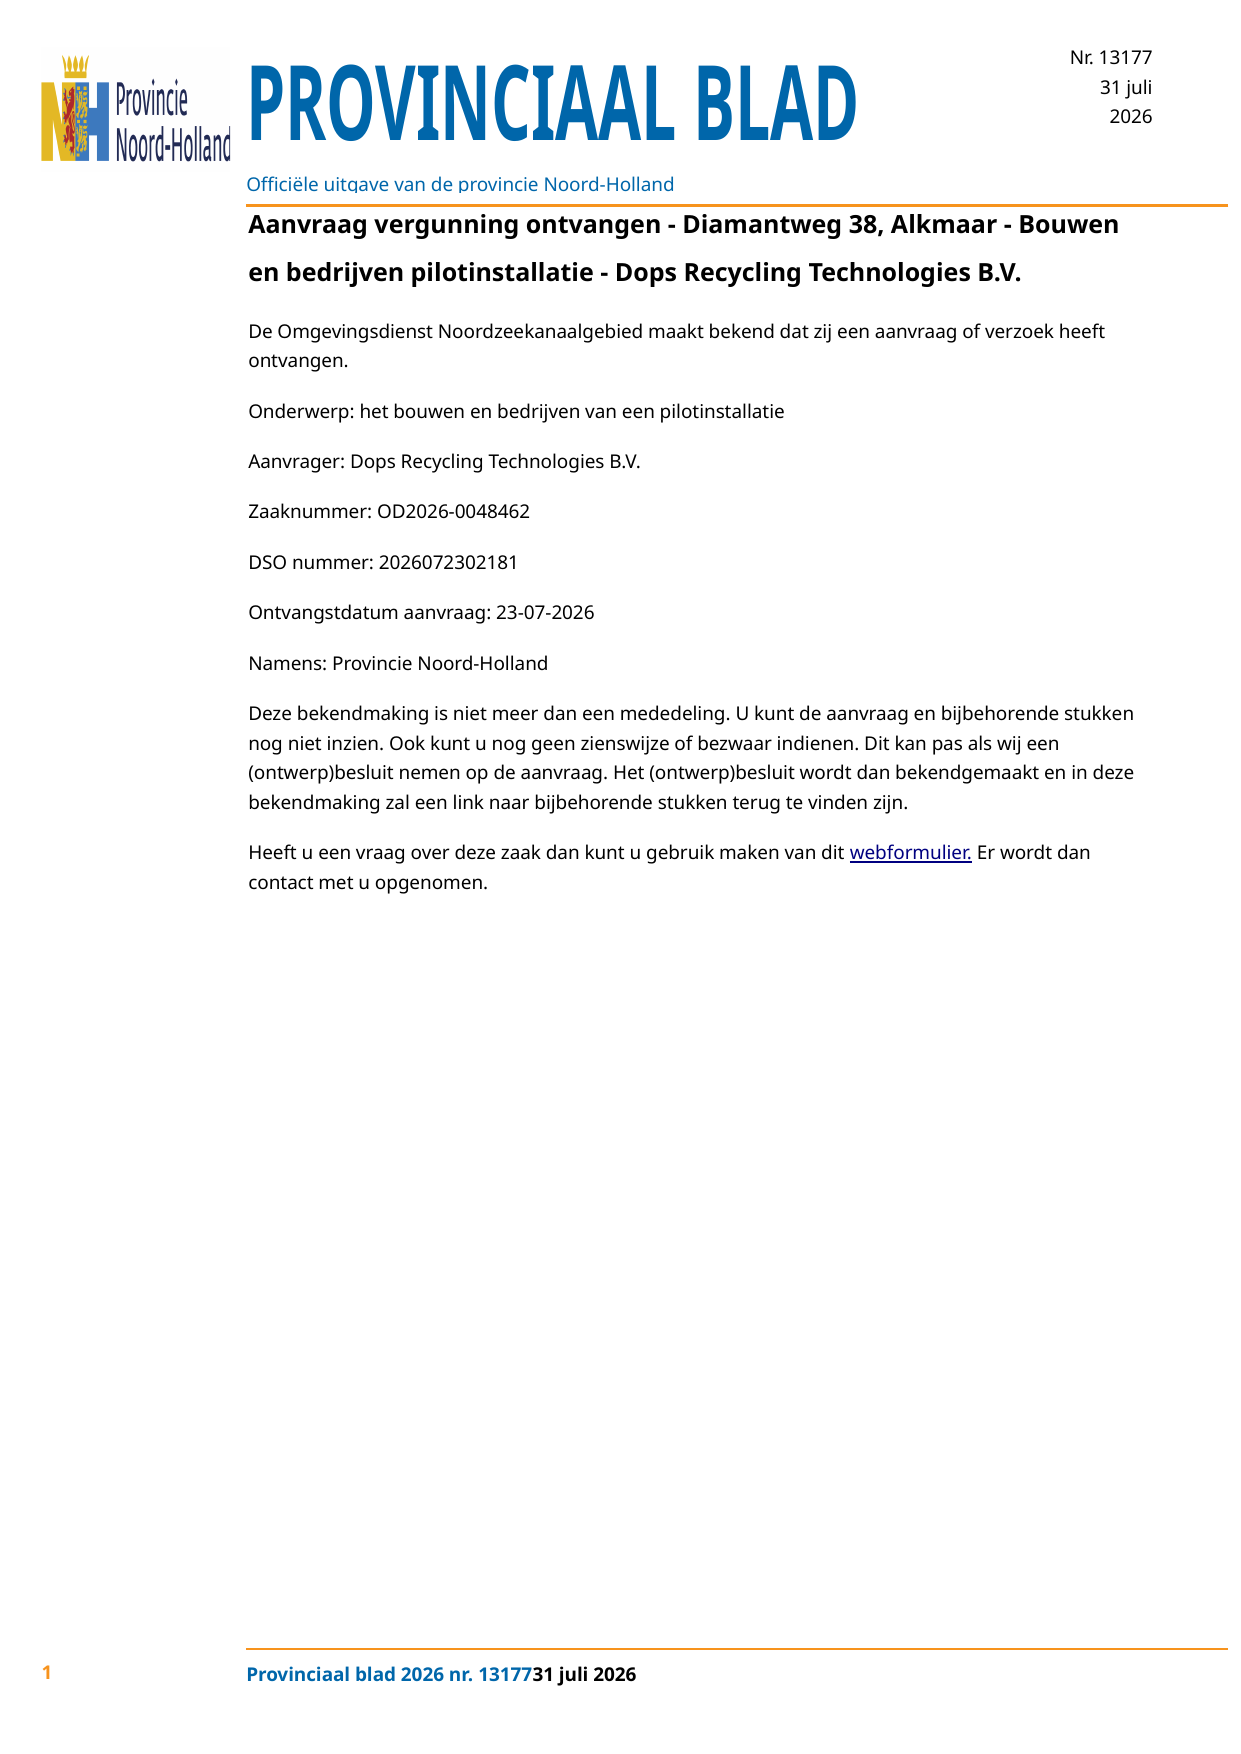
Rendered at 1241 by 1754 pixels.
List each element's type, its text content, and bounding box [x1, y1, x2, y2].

text Zaaknummer: OD2026-0048462 [248, 499, 1152, 524]
text Namens: Provincie Noord-Holland [248, 650, 1152, 676]
text Aanvrager: Dops Recycling Technologies B.V. [248, 448, 1152, 474]
text De Omgevingsdienst Noordzeekanaalgebied maakt bekend dat zij een aanvraag of verzoek heeft ontvangen. [248, 318, 1152, 373]
text Onderwerp: het bouwen en bedrijven van een pilotinstallatie [248, 398, 1152, 424]
picture [41, 47, 231, 172]
text Deze bekendmaking is niet meer dan een mededeling. U kunt de aanvraag en bijbehorende stukken nog niet inzien. Ook kunt u nog geen zienswijze of bezwaar indienen. Dit kan pas als wij een (ontwerp)besluit nemen op de aanvraag. Het (ontwerp)besluit wordt dan bekendgemaakt en in deze bekendmaking zal een link naar bijbehorende stukken terug te vinden zijn. [248, 700, 1152, 815]
text Heeft u een vraag over deze zaak dan kunt u gebruik maken van dit webformulier. Er wordt dan contact met u opgenomen. [248, 839, 1152, 895]
text Ontvangstdatum aanvraag: 23-07-2026 [248, 599, 1152, 625]
text DSO nummer: 2026072302181 [248, 549, 1152, 575]
text Aanvraag vergunning ontvangen - Diamantweg 38, Alkmaar - Bouwen en bedrijven pilotinstallatie - Dops Recycling Technologies B.V. [248, 207, 1152, 288]
